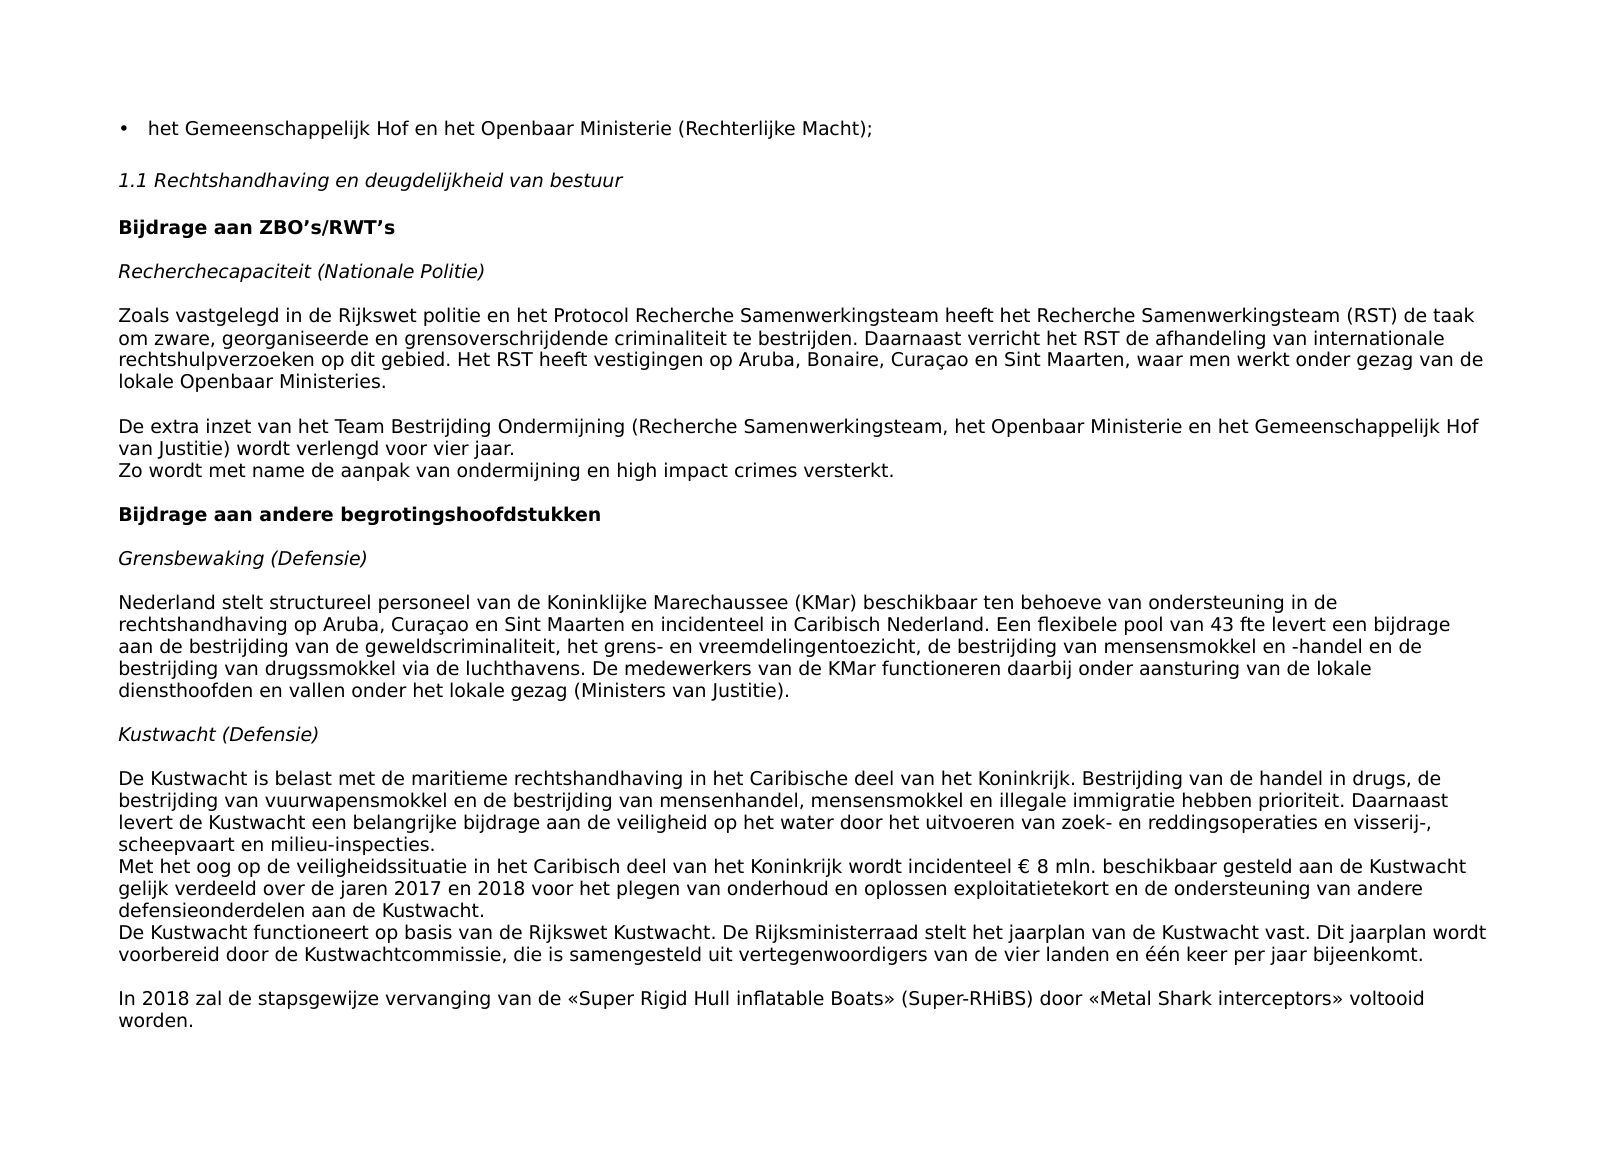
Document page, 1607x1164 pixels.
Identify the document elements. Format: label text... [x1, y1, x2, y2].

subtitle Bijdrage aan andere begrotingshoofdstukken [118, 504, 1488, 526]
subtitle Bijdrage aan ZBO’s/RWT’s [118, 217, 1488, 239]
text In 2018 zal de stapsgewijze vervanging van de «Super Rigid Hull inflatable Boats» (Super-RHiBS) door «Metal Shark interceptors» voltooid worden. [118, 988, 1488, 1032]
subtitle Kustwacht (Defensie) [118, 724, 1488, 746]
subtitle 1.1 Rechtshandhaving en deugdelijkheid van bestuur [118, 170, 1488, 192]
text De Kustwacht is belast met de maritieme rechtshandhaving in het Caribische deel van het Koninkrijk. Bestrijding van de handel in drugs, de bestrijding van vuurwapensmokkel en de bestrijding van mensenhandel, mensensmokkel en illegale immigratie hebben prioriteit. Daarnaast levert de Kustwacht een belangrijke bijdrage aan de veiligheid op het water door het uitvoeren van zoek- en reddingsoperaties en visserij-, scheepvaart en milieu-inspecties. [118, 768, 1488, 856]
text • het Gemeenschappelijk Hof en het Openbaar Ministerie (Rechterlijke Macht); [118, 118, 1488, 140]
text Nederland stelt structureel personeel van de Koninklijke Marechaussee (KMar) beschikbaar ten behoeve van ondersteuning in de rechtshandhaving op Aruba, Curaçao en Sint Maarten en incidenteel in Caribisch Nederland. Een flexibele pool van 43 fte levert een bijdrage aan de bestrijding van de geweldscriminaliteit, het grens- en vreemdelingentoezicht, de bestrijding van mensensmokkel en -handel en de bestrijding van drugssmokkel via de luchthavens. De medewerkers van de KMar functioneren daarbij onder aansturing van de lokale diensthoofden en vallen onder het lokale gezag (Ministers van Justitie). [118, 592, 1488, 702]
subtitle Recherchecapaciteit (Nationale Politie) [118, 261, 1488, 283]
text De Kustwacht functioneert op basis van de Rijkswet Kustwacht. De Rijksministerraad stelt het jaarplan van de Kustwacht vast. Dit jaarplan wordt voorbereid door de Kustwachtcommissie, die is samengesteld uit vertegenwoordigers van de vier landen en één keer per jaar bijeenkomt. [118, 922, 1488, 966]
subtitle Grensbewaking (Defensie) [118, 548, 1488, 570]
text Met het oog op de veiligheidssituatie in het Caribisch deel van het Koninkrijk wordt incidenteel € 8 mln. beschikbaar gesteld aan de Kustwacht gelijk verdeeld over de jaren 2017 en 2018 voor het plegen van onderhoud en oplossen exploitatietekort en de ondersteuning van andere defensieonderdelen aan de Kustwacht. [118, 856, 1488, 922]
text Zo wordt met name de aanpak van ondermijning en high impact crimes versterkt. [118, 459, 1488, 481]
text De extra inzet van het Team Bestrijding Ondermijning (Recherche Samenwerkingsteam, het Openbaar Ministerie en het Gemeenschappelijk Hof van Justitie) wordt verlengd voor vier jaar. [118, 416, 1488, 459]
text Zoals vastgelegd in de Rijkswet politie en het Protocol Recherche Samenwerkingsteam heeft het Recherche Samenwerkingsteam (RST) de taak om zware, georganiseerde en grensoverschrijdende criminaliteit te bestrijden. Daarnaast verricht het RST de afhandeling van internationale rechtshulpverzoeken op dit gebied. Het RST heeft vestigingen op Aruba, Bonaire, Curaçao en Sint Maarten, waar men werkt onder gezag van de lokale Openbaar Ministeries. [118, 305, 1488, 393]
